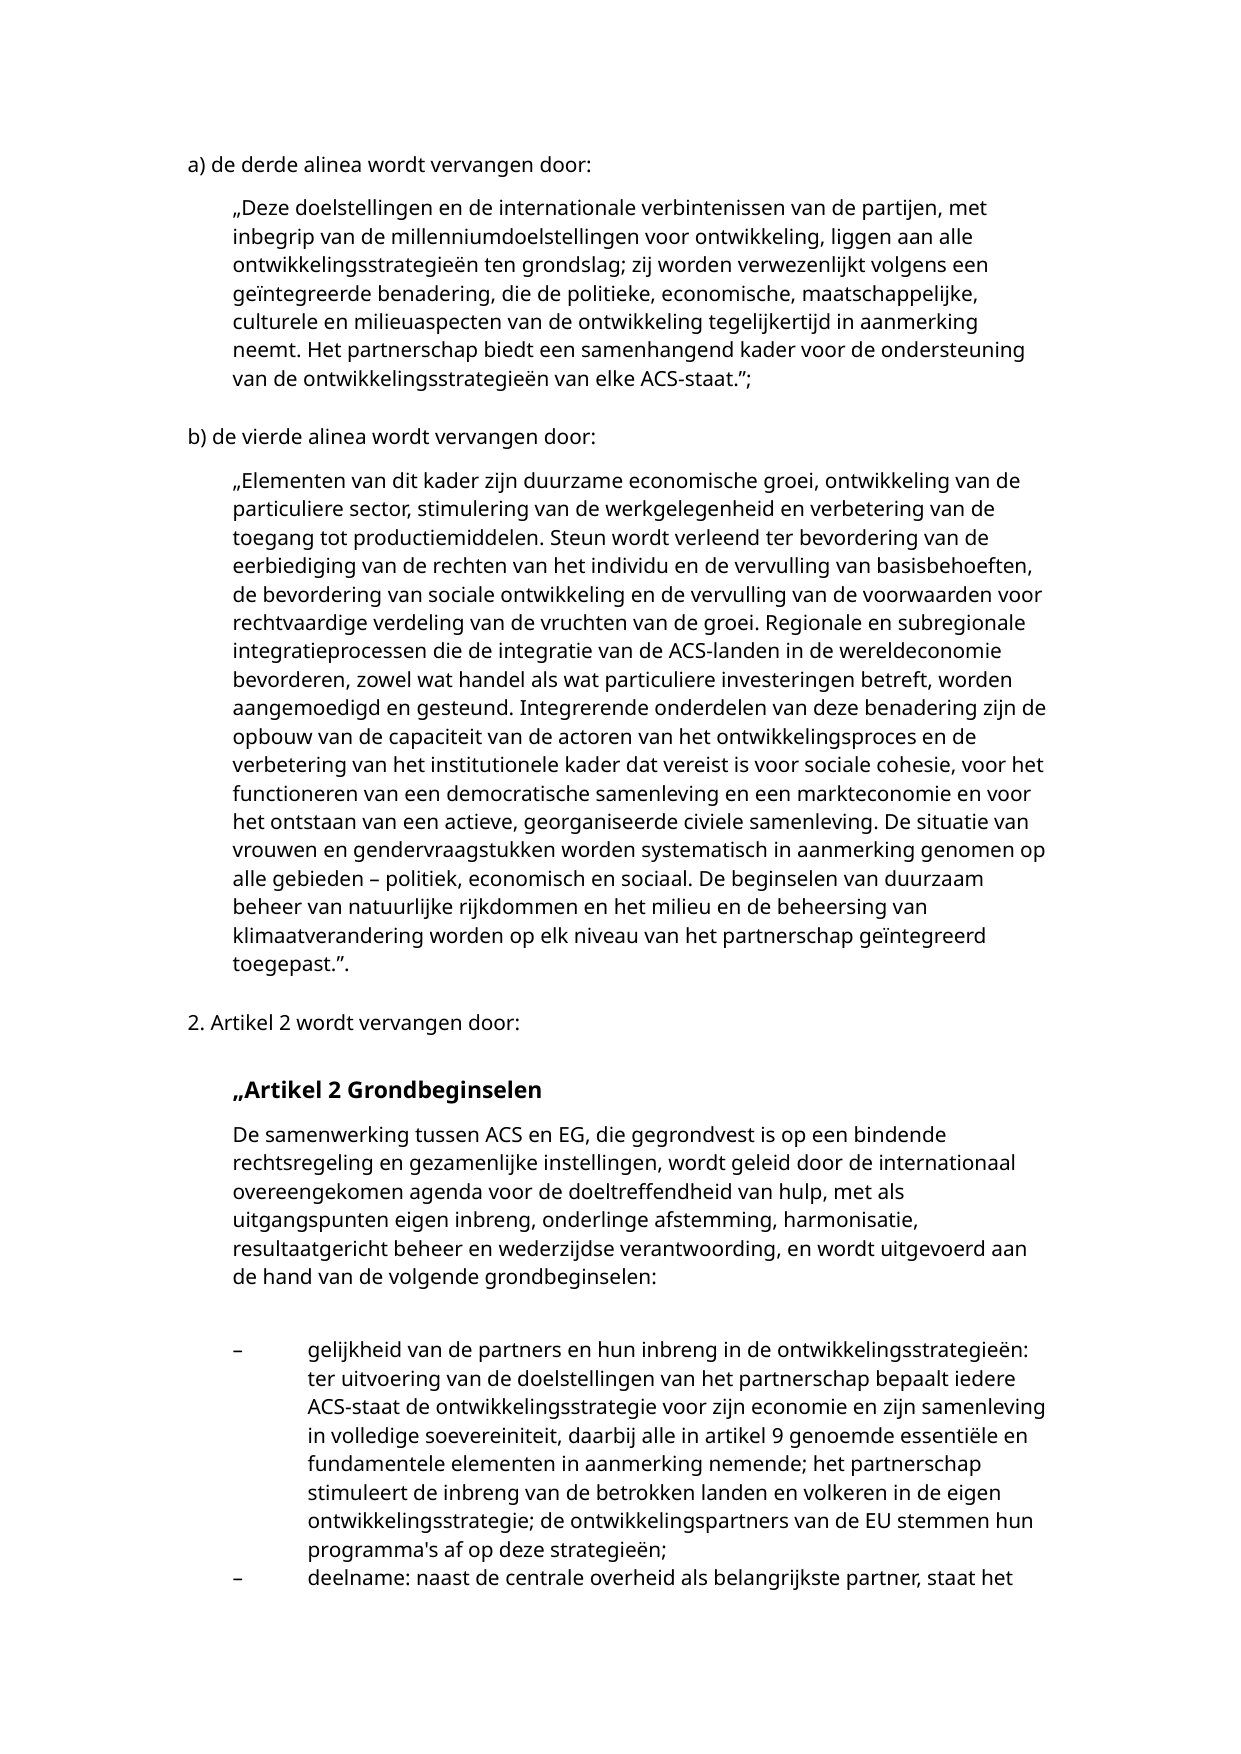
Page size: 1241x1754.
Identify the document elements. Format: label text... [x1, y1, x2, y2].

list deelname: naast de centrale overheid als belangrijkste partner, staat het [232, 1563, 1053, 1592]
text „Deze doelstellingen en de internationale verbintenissen van de partijen, met inbegrip van de millenniumdoelstellingen voor ontwikkeling, liggen aan alle ontwikkelingsstrategieën ten grondslag; zij worden verwezenlijkt volgens een geïntegreerde benadering, die de politieke, economische, maatschappelijke, culturele en milieuaspecten van de ontwikkeling tegelijkertijd in aanmerking neemt. Het partnerschap biedt een samenhangend kader voor de ondersteuning van de ontwikkelingsstrategieën van elke ACS-staat.”; [232, 193, 1053, 392]
text a) de derde alinea wordt vervangen door: [187, 150, 1053, 178]
subtitle „Artikel 2 Grondbeginselen [232, 1074, 1053, 1105]
text De samenwerking tussen ACS en EG, die gegrondvest is op een bindende rechtsregeling en gezamenlijke instellingen, wordt geleid door de internationaal overeengekomen agenda voor de doeltreffendheid van hulp, met als uitgangspunten eigen inbreng, onderlinge afstemming, harmonisatie, resultaatgericht beheer en wederzijdse verantwoording, en wordt uitgevoerd aan de hand van de volgende grondbeginselen: [232, 1120, 1053, 1291]
text „Elementen van dit kader zijn duurzame economische groei, ontwikkeling van de particuliere sector, stimulering van de werkgelegenheid en verbetering van de toegang tot productiemiddelen. Steun wordt verleend ter bevordering van de eerbiediging van de rechten van het individu en de vervulling van basisbehoeften, de bevordering van sociale ontwikkeling en de vervulling van de voorwaarden voor rechtvaardige verdeling van de vruchten van de groei. Regionale en subregionale integratieprocessen die de integratie van de ACS-landen in de wereldeconomie bevorderen, zowel wat handel als wat particuliere investeringen betreft, worden aangemoedigd en gesteund. Integrerende onderdelen van deze benadering zijn de opbouw van de capaciteit van de actoren van het ontwikkelingsproces en de verbetering van het institutionele kader dat vereist is voor sociale cohesie, voor het functioneren van een democratische samenleving en een markteconomie en voor het ontstaan van een actieve, georganiseerde civiele samenleving. De situatie van vrouwen en gendervraagstukken worden systematisch in aanmerking genomen op alle gebieden – politiek, economisch en sociaal. De beginselen van duurzaam beheer van natuurlijke rijkdommen en het milieu en de beheersing van klimaatverandering worden op elk niveau van het partnerschap geïntegreerd toegepast.”. [232, 466, 1053, 978]
text 2. Artikel 2 wordt vervangen door: [187, 1008, 1053, 1036]
list gelijkheid van de partners en hun inbreng in de ontwikkelingsstrategieën: ter uitvoering van de doelstellingen van het partnerschap bepaalt iedere ACS-staat de ontwikkelingsstrategie voor zijn economie en zijn samenleving in volledige soevereiniteit, daarbij alle in artikel 9 genoemde essentiële en fundamentele elementen in aanmerking nemende; het partnerschap stimuleert de inbreng van de betrokken landen en volkeren in de eigen ontwikkelingsstrategie; de ontwikkelingspartners van de EU stemmen hun programma's af op deze strategieën; [232, 1336, 1053, 1563]
text b) de vierde alinea wordt vervangen door: [187, 422, 1053, 451]
